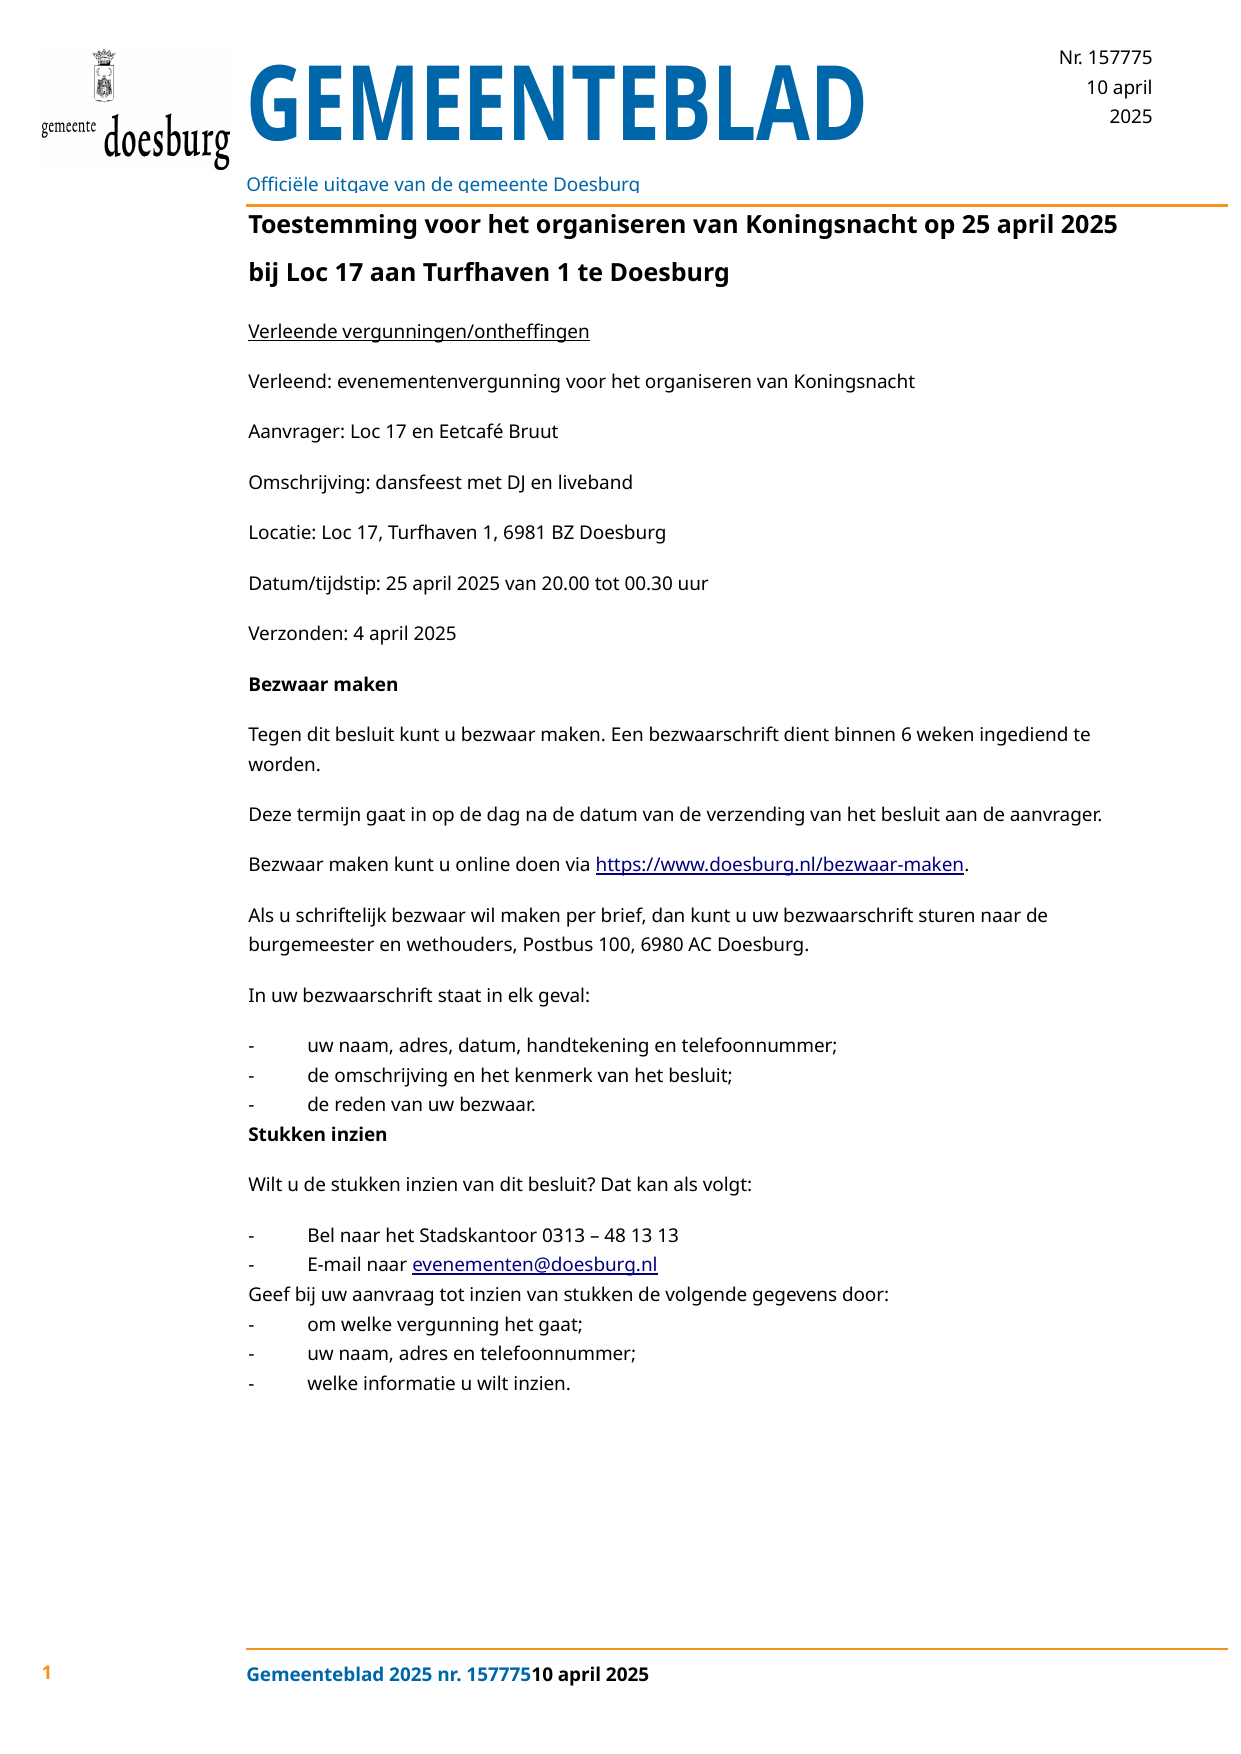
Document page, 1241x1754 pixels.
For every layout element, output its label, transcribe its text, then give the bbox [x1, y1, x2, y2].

list Bel naar het Stadskantoor 0313 – 48 13 13 [248, 1222, 1152, 1248]
text Locatie: Loc 17, Turfhaven 1, 6981 BZ Doesburg [248, 519, 1152, 545]
text Als u schriftelijk bezwaar wil maken per brief, dan kunt u uw bezwaarschrift sturen naar de burgemeester en wethouders, Postbus 100, 6980 AC Doesburg. [248, 902, 1152, 957]
text Deze termijn gaat in op de dag na de datum van de verzending van het besluit aan de aanvrager. [248, 801, 1152, 827]
text Stukken inzien [248, 1121, 1152, 1147]
list de reden van uw bezwaar. [248, 1092, 1152, 1117]
list uw naam, adres en telefoonnummer; [248, 1340, 1152, 1366]
text Datum/tijdstip: 25 april 2025 van 20.00 tot 00.30 uur [248, 570, 1152, 596]
list welke informatie u wilt inzien. [248, 1370, 1152, 1396]
list uw naam, adres, datum, handtekening en telefoonnummer; [248, 1032, 1152, 1058]
text Bezwaar maken kunt u online doen via https://www.doesburg.nl/bezwaar-maken. [248, 852, 1152, 877]
text Omschrijving: dansfeest met DJ en liveband [248, 469, 1152, 495]
picture [41, 47, 231, 172]
list E-mail naar evenementen@doesburg.nl [248, 1252, 1152, 1277]
text Tegen dit besluit kunt u bezwaar maken. Een bezwaarschrift dient binnen 6 weken ingediend te worden. [248, 721, 1152, 777]
text Wilt u de stukken inzien van dit besluit? Dat kan als volgt: [248, 1172, 1152, 1197]
text Verzonden: 4 april 2025 [248, 620, 1152, 646]
list om welke vergunning het gaat; [248, 1311, 1152, 1337]
text In uw bezwaarschrift staat in elk geval: [248, 982, 1152, 1008]
list de omschrijving en het kenmerk van het besluit; [248, 1062, 1152, 1088]
text Toestemming voor het organiseren van Koningsnacht op 25 april 2025 bij Loc 17 aan Turfhaven 1 te Doesburg [248, 207, 1152, 288]
text Geef bij uw aanvraag tot inzien van stukken de volgende gegevens door: [248, 1281, 1152, 1307]
text Verleende vergunningen/ontheffingen [248, 318, 1152, 344]
text Aanvrager: Loc 17 en Eetcafé Bruut [248, 419, 1152, 444]
text Verleend: evenementenvergunning voor het organiseren van Koningsnacht [248, 368, 1152, 394]
text Bezwaar maken [248, 671, 1152, 697]
